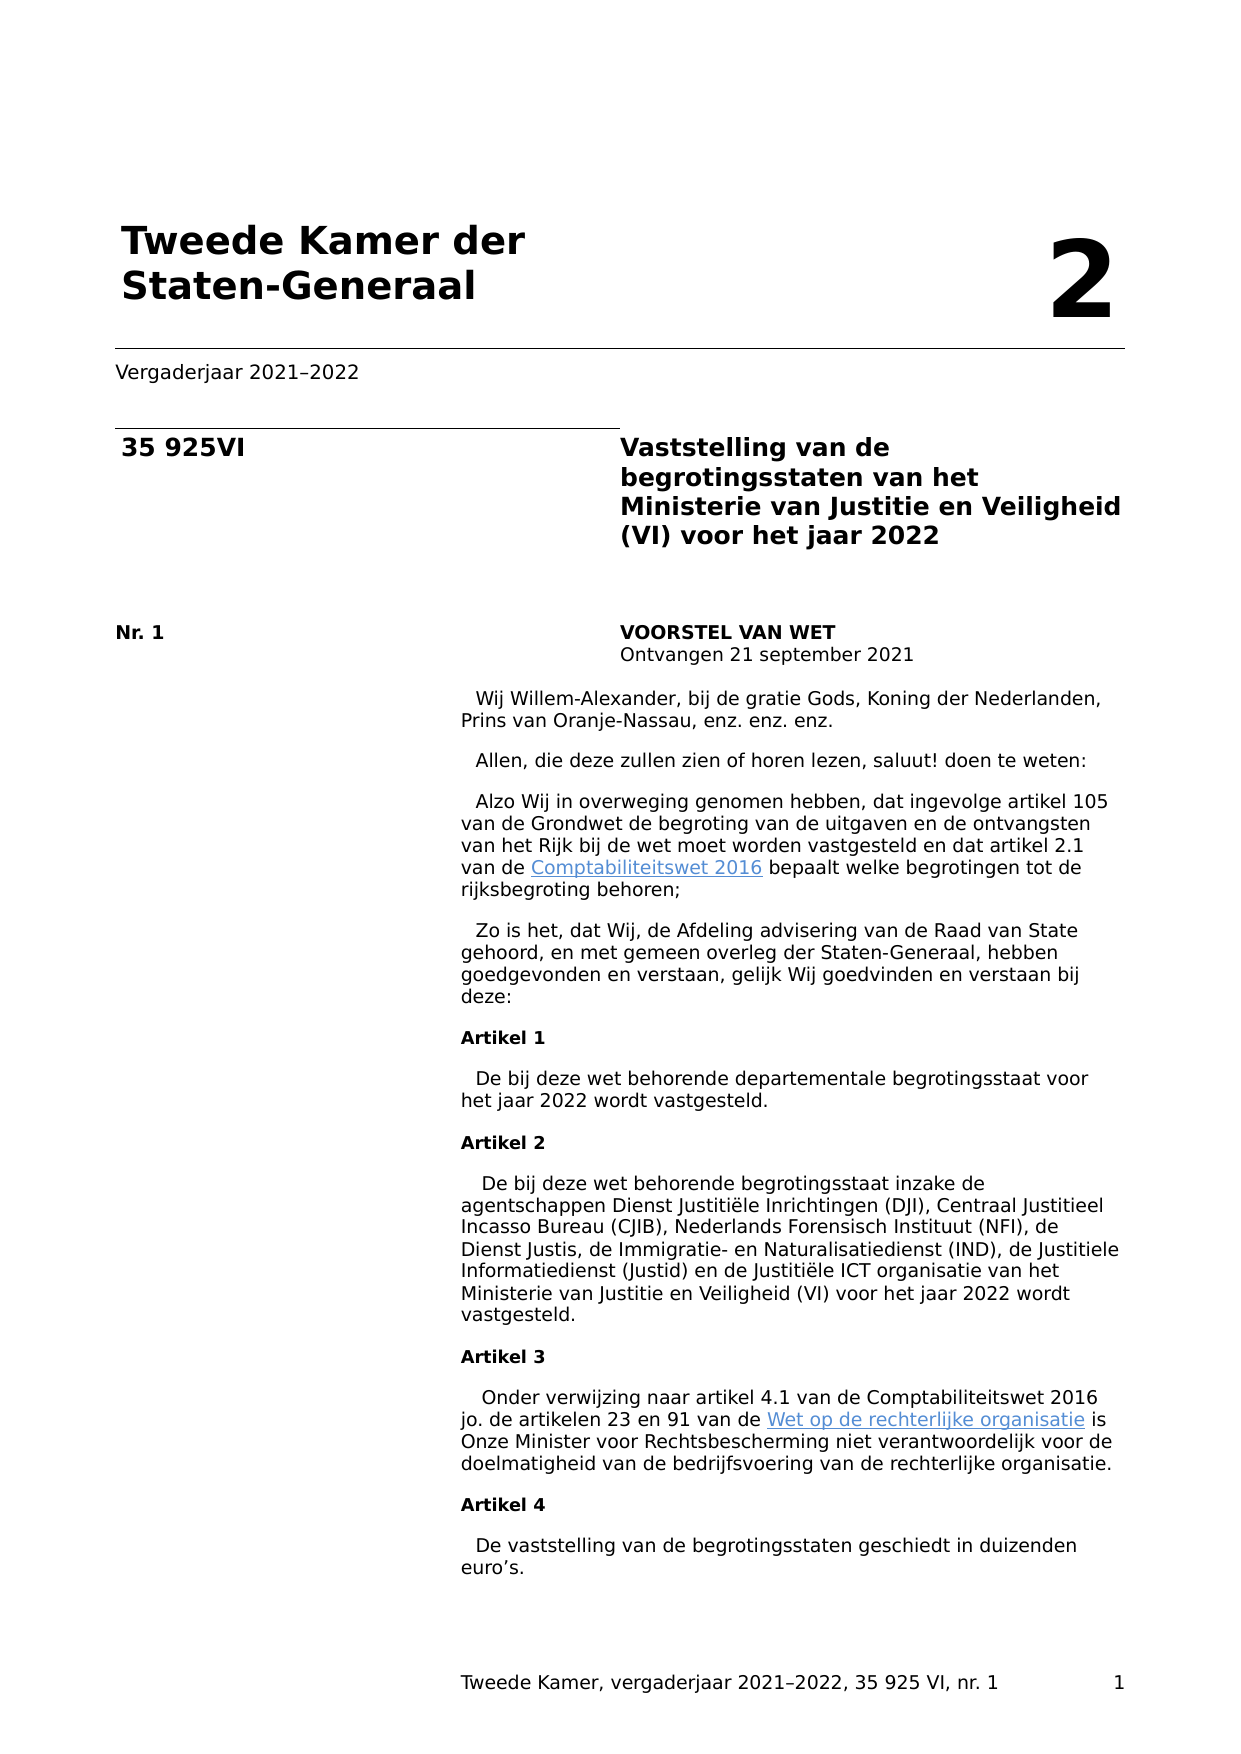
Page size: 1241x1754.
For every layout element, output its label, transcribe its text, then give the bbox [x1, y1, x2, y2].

text Wij Willem-Alexander, bij de gratie Gods, Koning der Nederlanden, Prins van Oranje-Nassau, enz. enz. enz. [461, 688, 1125, 732]
text Allen, die deze zullen zien of horen lezen, saluut! doen te weten: [461, 750, 1125, 772]
title Artikel 2 [461, 1131, 1125, 1154]
table_header 2 [620, 213, 1125, 348]
table_header Vaststelling van de begrotingsstaten van het Ministerie van Justitie en Veiligheid (VI) voor het jaar 2022 [620, 428, 1125, 556]
text De vaststelling van de begrotingsstaten geschiedt in duizenden euro’s. [461, 1535, 1125, 1579]
text De bij deze wet behorende begrotingsstaat inzake de agentschappen Dienst Justitiële Inrichtingen (DJI), Centraal Justitieel Incasso Bureau (CJIB), Nederlands Forensisch Instituut (NFI), de Dienst Justis, de Immigratie- en Naturalisatiedienst (IND), de Justitiele Informatiedienst (Justid) en de Justitiële ICT organisatie van het Ministerie van Justitie en Veiligheid (VI) voor het jaar 2022 wordt vastgesteld. [461, 1172, 1125, 1326]
table_header Nr. 1 [115, 622, 620, 688]
table_cell Vergaderjaar 2021–2022 [115, 349, 1125, 384]
table_header Tweede Kamer der Staten-Generaal [115, 213, 620, 348]
table_header 35 925VI [115, 429, 620, 556]
table_header Voorstel van wet Ontvangen 21 september 2021 [620, 622, 1125, 688]
text Alzo Wij in overweging genomen hebben, dat ingevolge artikel 105 van de Grondwet de begroting van de uitgaven en de ontvangsten van het Rijk bij de wet moet worden vastgesteld en dat artikel 2.1 van de Comptabiliteitswet 2016 bepaalt welke begrotingen tot de rijksbegroting behoren; [461, 791, 1125, 901]
text Onder verwijzing naar artikel 4.1 van de Comptabiliteitswet 2016 jo. de artikelen 23 en 91 van de Wet op de rechterlijke organisatie is Onze Minister voor Rechtsbescherming niet verantwoordelijk voor de doelmatigheid van de bedrijfsvoering van de rechterlijke organisatie. [461, 1387, 1125, 1475]
title Artikel 1 [461, 1026, 1125, 1049]
title Artikel 3 [461, 1345, 1125, 1368]
text Zo is het, dat Wij, de Afdeling advisering van de Raad van State gehoord, en met gemeen overleg der Staten-Generaal, hebben goedgevonden en verstaan, gelijk Wij goedvinden en verstaan bij deze: [461, 920, 1125, 1008]
text De bij deze wet behorende departementale begrotingsstaat voor het jaar 2022 wordt vastgesteld. [461, 1068, 1125, 1112]
title Artikel 4 [461, 1493, 1125, 1516]
